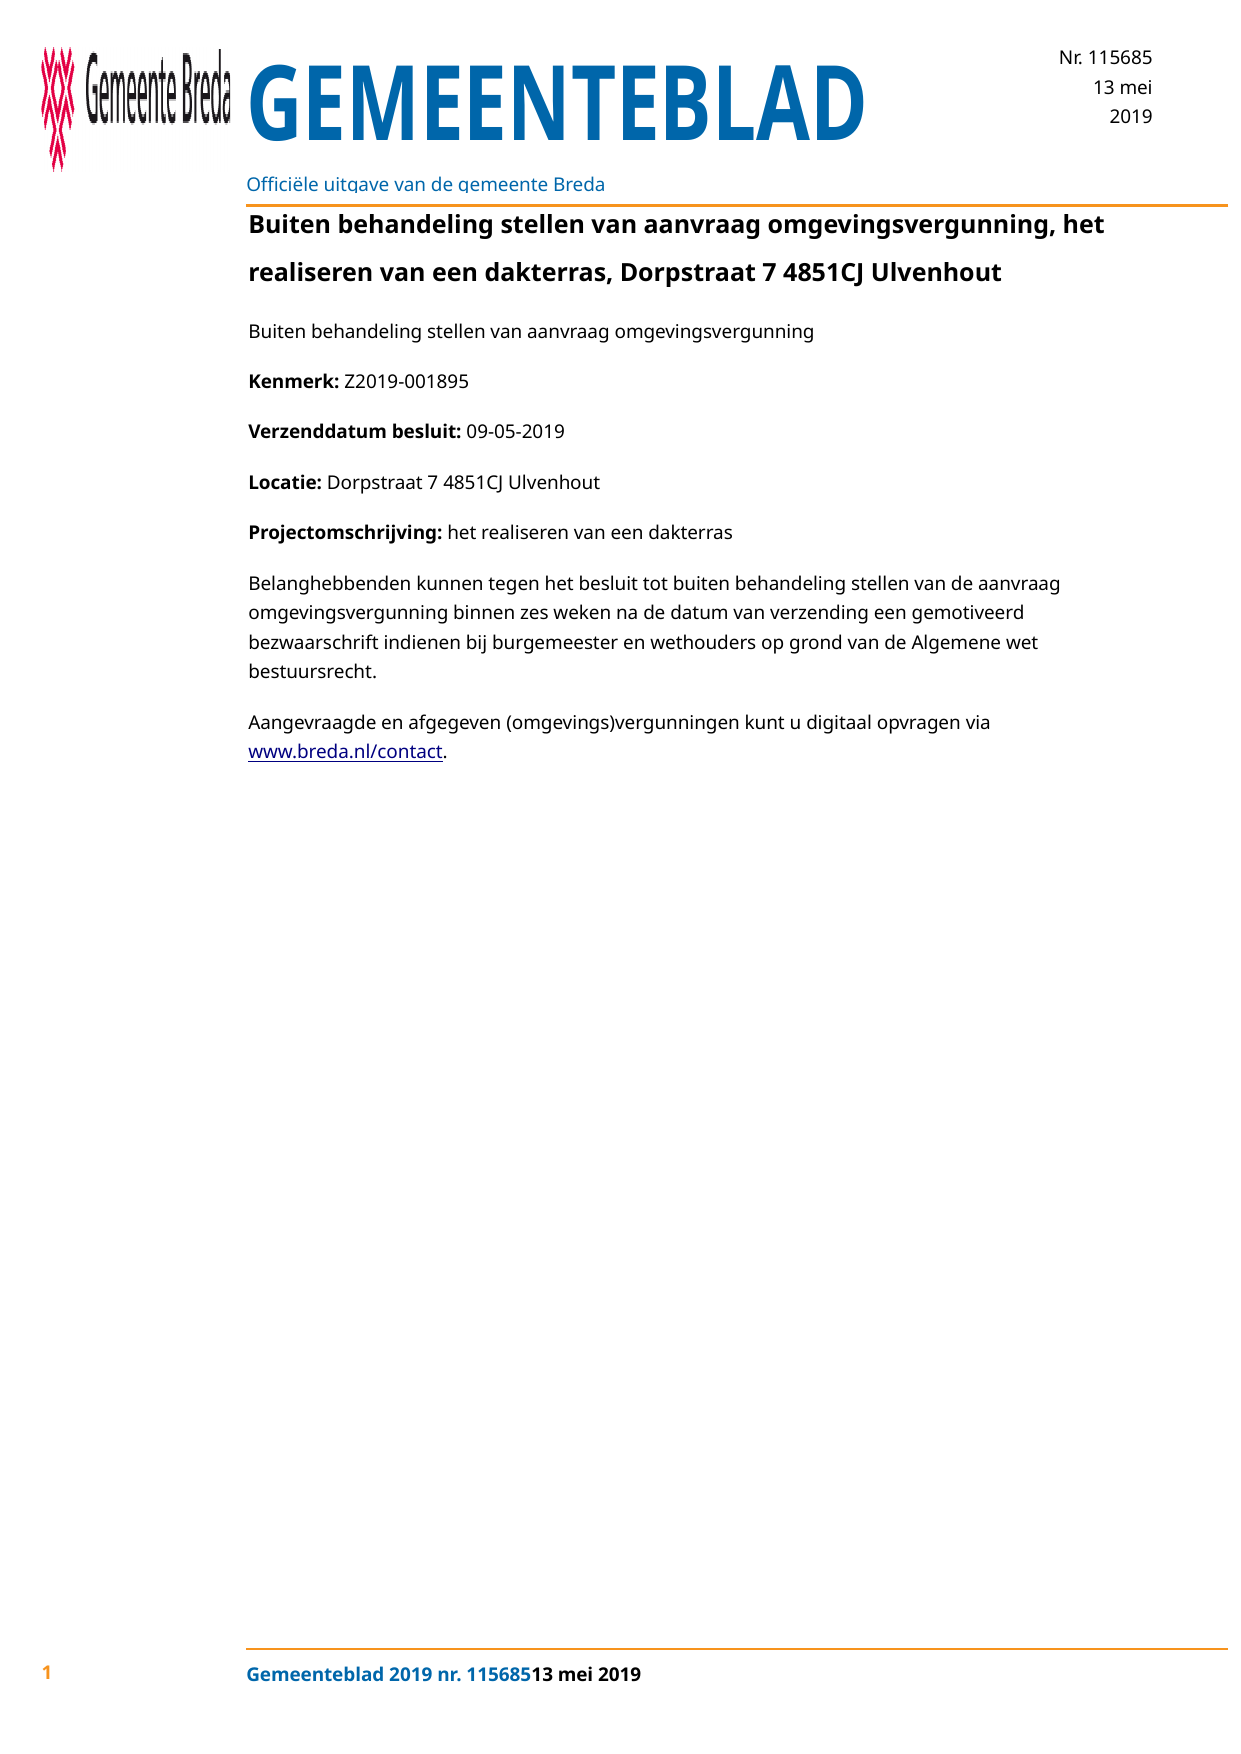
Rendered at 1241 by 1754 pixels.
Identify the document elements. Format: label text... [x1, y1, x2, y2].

text Aangevraagde en afgegeven (omgevings)vergunningen kunt u digitaal opvragen via www.breda.nl/contact. [248, 709, 1152, 764]
text Buiten behandeling stellen van aanvraag omgevingsvergunning, het realiseren van een dakterras, Dorpstraat 7 4851CJ Ulvenhout [248, 207, 1152, 288]
text Belanghebbenden kunnen tegen het besluit tot buiten behandeling stellen van de aanvraag omgevingsvergunning binnen zes weken na de datum van verzending een gemotiveerd bezwaarschrift indienen bij burgemeester en wethouders op grond van de Algemene wet bestuursrecht. [248, 570, 1152, 684]
text Verzenddatum besluit: 09-05-2019 [248, 419, 1152, 444]
text Projectomschrijving: het realiseren van een dakterras [248, 519, 1152, 545]
picture [41, 47, 231, 172]
text Buiten behandeling stellen van aanvraag omgevingsvergunning [248, 318, 1152, 344]
text Kenmerk: Z2019-001895 [248, 368, 1152, 394]
text Locatie: Dorpstraat 7 4851CJ Ulvenhout [248, 469, 1152, 495]
